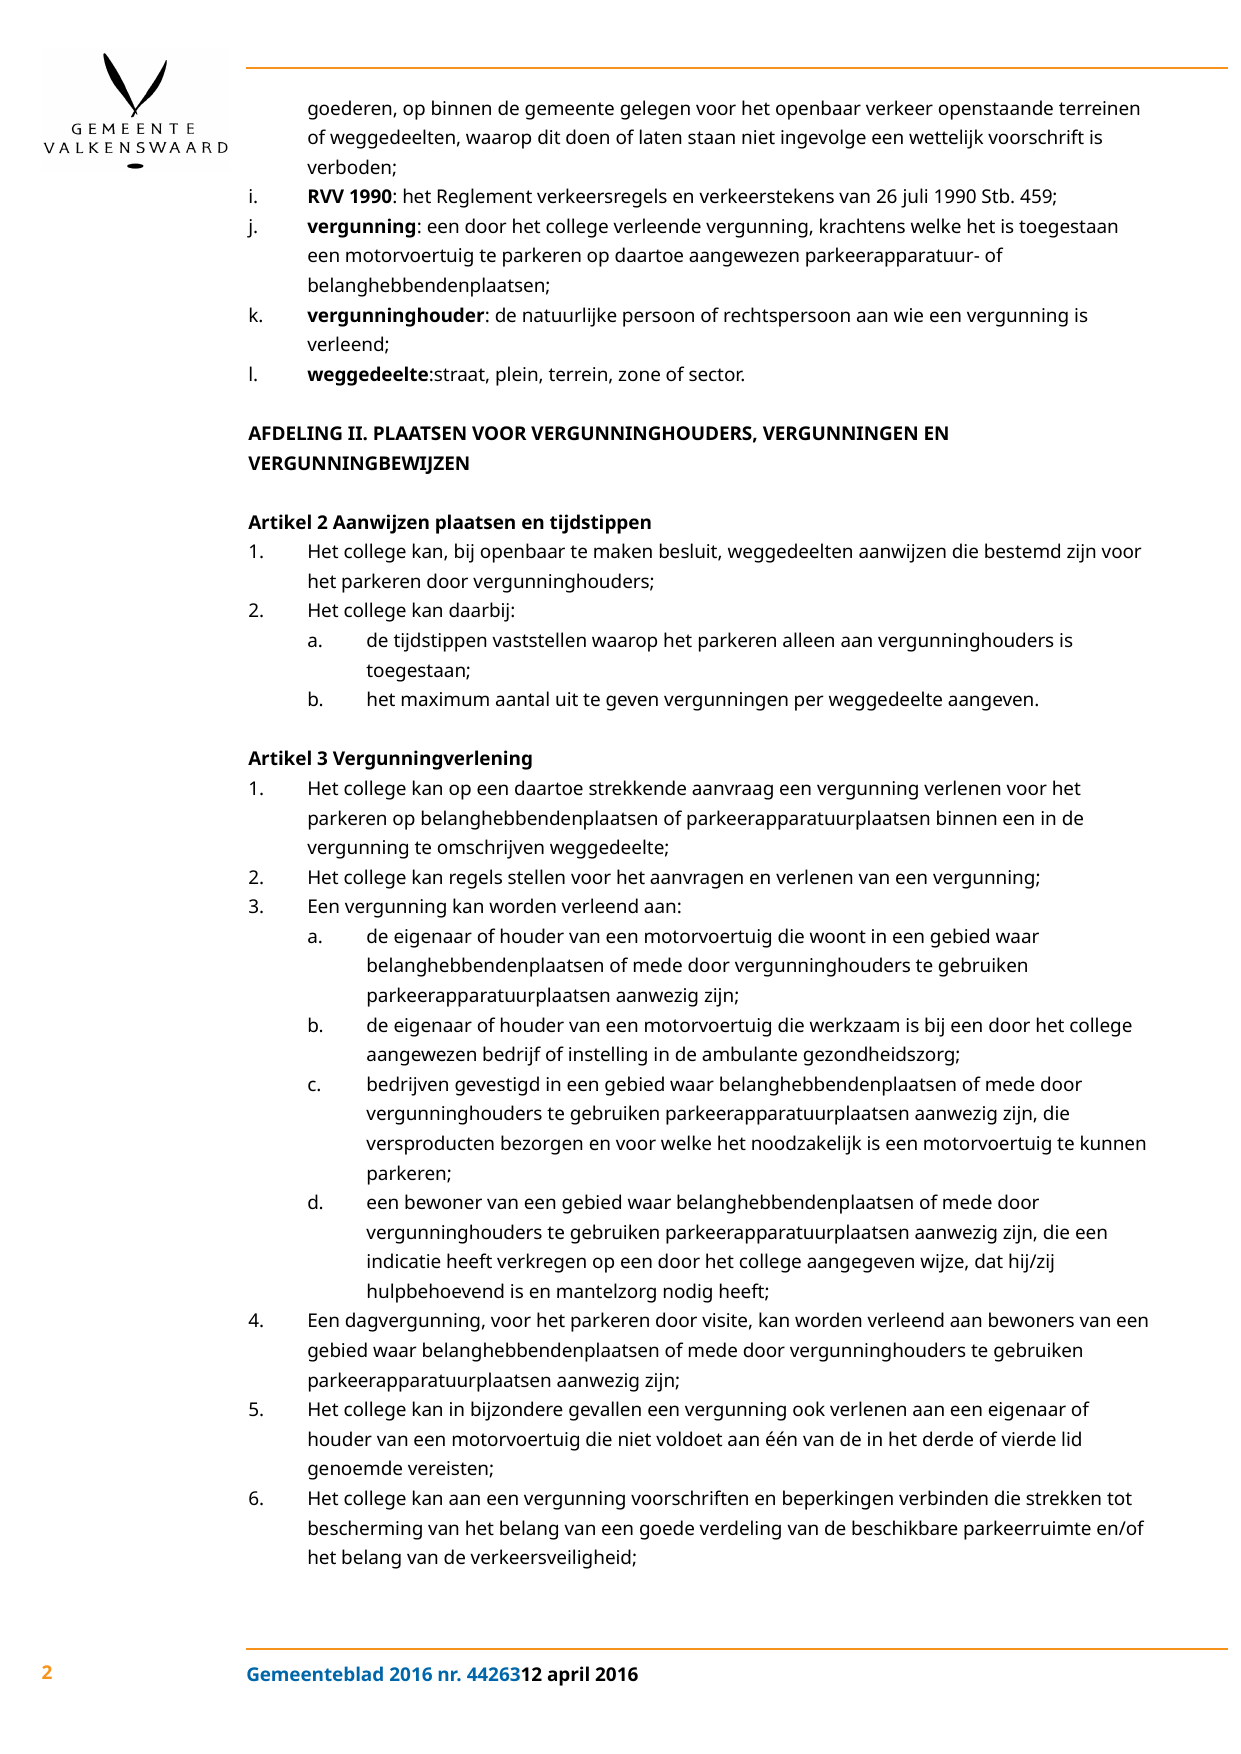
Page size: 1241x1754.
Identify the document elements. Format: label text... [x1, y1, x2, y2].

list de eigenaar of houder van een motorvoertuig die woont in een gebied waar belanghebbendenplaatsen of mede door vergunninghouders te gebruiken parkeerapparatuurplaatsen aanwezig zijn; [307, 923, 1152, 1008]
list de tijdstippen vaststellen waarop het parkeren alleen aan vergunninghouders is toegestaan; [307, 627, 1152, 683]
list Een vergunning kan worden verleend aan: [248, 893, 1152, 919]
text Artikel 2 Aanwijzen plaatsen en tijdstippen [248, 509, 1152, 535]
list weggedeelte:straat, plein, terrein, zone of sector. [248, 361, 1152, 387]
list een bewoner van een gebied waar belanghebbendenplaatsen of mede door vergunninghouders te gebruiken parkeerapparatuurplaatsen aanwezig zijn, die een indicatie heeft verkregen op een door het college aangegeven wijze, dat hij/zij hulpbehoevend is en mantelzorg nodig heeft; [307, 1189, 1152, 1304]
list Het college kan aan een vergunning voorschriften en beperkingen verbinden die strekken tot bescherming van het belang van een goede verdeling van de beschikbare parkeerruimte en/of het belang van de verkeersveiligheid; [248, 1485, 1152, 1570]
list de eigenaar of houder van een motorvoertuig die werkzaam is bij een door het college aangewezen bedrijf of instelling in de ambulante gezondheidszorg; [307, 1012, 1152, 1067]
list Het college kan in bijzondere gevallen een vergunning ook verlenen aan een eigenaar of houder van een motorvoertuig die niet voldoet aan één van de in het derde of vierde lid genoemde vereisten; [248, 1396, 1152, 1481]
list bedrijven gevestigd in een gebied waar belanghebbendenplaatsen of mede door vergunninghouders te gebruiken parkeerapparatuurplaatsen aanwezig zijn, die versproducten bezorgen en voor welke het noodzakelijk is een motorvoertuig te kunnen parkeren; [307, 1071, 1152, 1186]
picture [41, 47, 231, 172]
text AFDELING II. PLAATSEN VOOR VERGUNNINGHOUDERS, VERGUNNINGEN EN VERGUNNINGBEWIJZEN [248, 420, 1152, 476]
list Het college kan, bij openbaar te maken besluit, weggedeelten aanwijzen die bestemd zijn voor het parkeren door vergunninghouders; [248, 538, 1152, 594]
list Het college kan daarbij: [248, 598, 1152, 623]
list goederen, op binnen de gemeente gelegen voor het openbaar verkeer openstaande terreinen of weggedeelten, waarop dit doen of laten staan niet ingevolge een wettelijk voorschrift is verboden; [248, 95, 1152, 180]
list Het college kan op een daartoe strekkende aanvraag een vergunning verlenen voor het parkeren op belanghebbendenplaatsen of parkeerapparatuurplaatsen binnen een in de vergunning te omschrijven weggedeelte; [248, 775, 1152, 860]
list RVV 1990: het Reglement verkeersregels en verkeerstekens van 26 juli 1990 Stb. 459; [248, 183, 1152, 209]
list het maximum aantal uit te geven vergunningen per weggedeelte aangeven. [307, 686, 1152, 712]
text Artikel 3 Vergunningverlening [248, 746, 1152, 771]
list vergunninghouder: de natuurlijke persoon of rechtspersoon aan wie een vergunning is verleend; [248, 302, 1152, 357]
list Een dagvergunning, voor het parkeren door visite, kan worden verleend aan bewoners van een gebied waar belanghebbendenplaatsen of mede door vergunninghouders te gebruiken parkeerapparatuurplaatsen aanwezig zijn; [248, 1308, 1152, 1393]
list Het college kan regels stellen voor het aanvragen en verlenen van een vergunning; [248, 864, 1152, 890]
list vergunning: een door het college verleende vergunning, krachtens welke het is toegestaan een motorvoertuig te parkeren op daartoe aangewezen parkeerapparatuur- of belanghebbendenplaatsen; [248, 213, 1152, 298]
